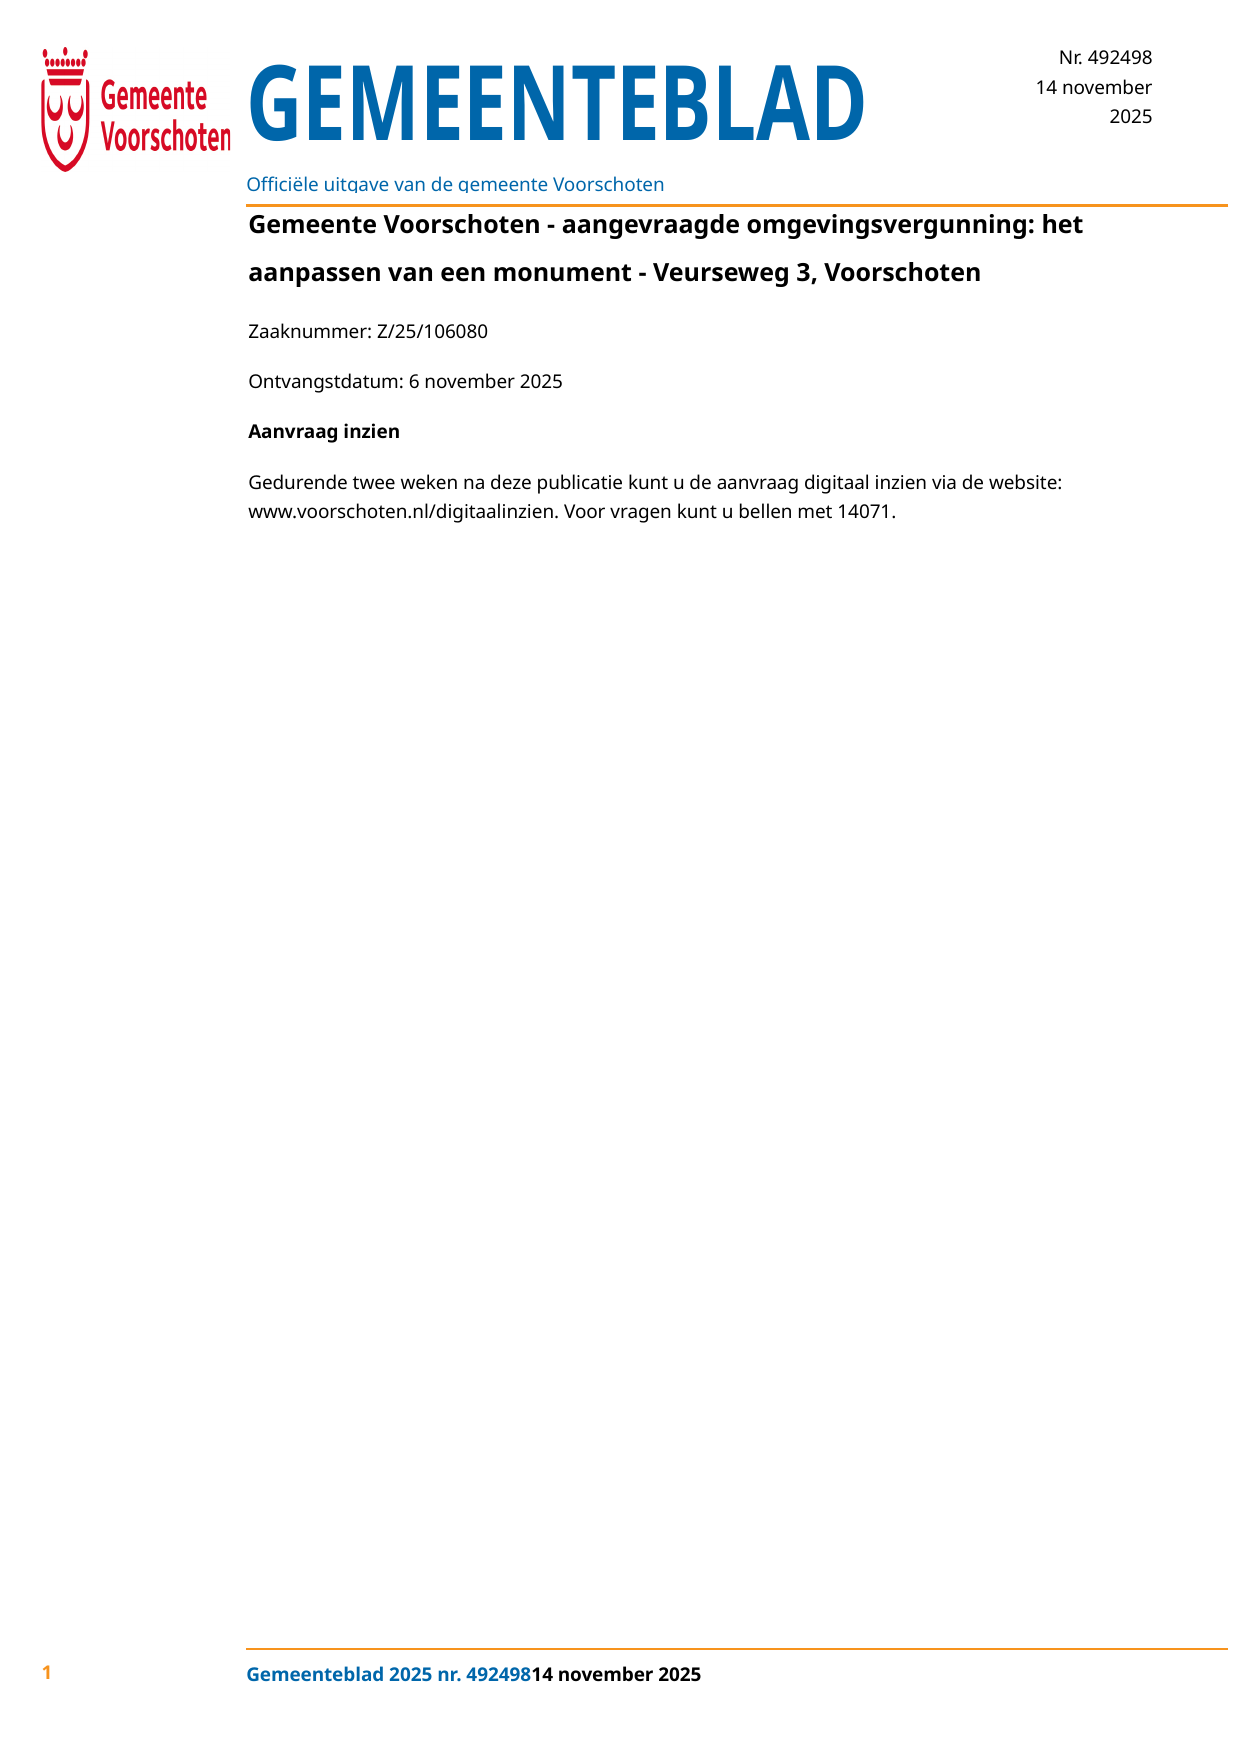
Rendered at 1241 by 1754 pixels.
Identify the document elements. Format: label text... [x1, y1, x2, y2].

text Aanvraag inzien [248, 419, 1152, 444]
text Ontvangstdatum: 6 november 2025 [248, 368, 1152, 394]
text Zaaknummer: Z/25/106080 [248, 318, 1152, 344]
text Gemeente Voorschoten - aangevraagde omgevingsvergunning: het aanpassen van een monument - Veurseweg 3, Voorschoten [248, 207, 1152, 288]
text Gedurende twee weken na deze publicatie kunt u de aanvraag digitaal inzien via de website: www.voorschoten.nl/digitaalinzien. Voor vragen kunt u bellen met 14071. [248, 469, 1152, 524]
picture [41, 47, 231, 172]
